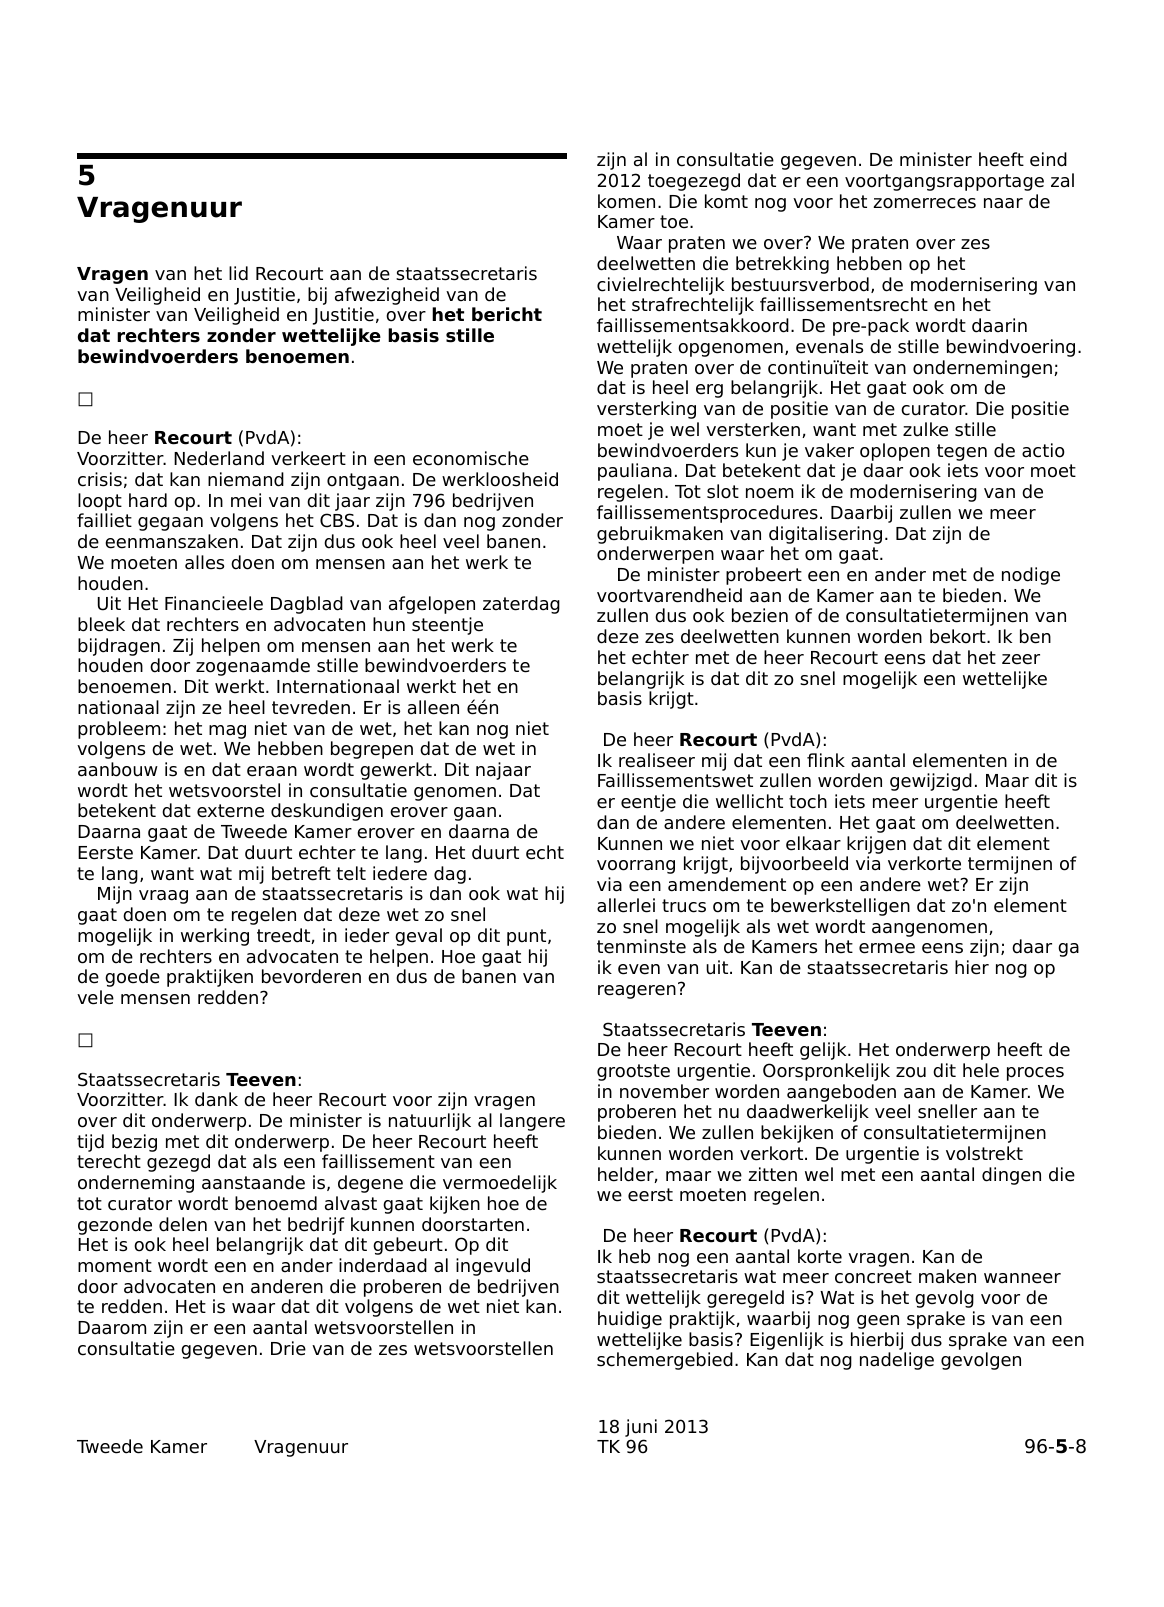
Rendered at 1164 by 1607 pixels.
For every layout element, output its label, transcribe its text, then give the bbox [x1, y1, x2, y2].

text zijn al in consultatie gegeven. De minister heeft eind 2012 toegezegd dat er een voortgangsrapportage zal komen. Die komt nog voor het zomerreces naar de Kamer toe. [596, 150, 1087, 233]
text Uit Het Financieele Dagblad van afgelopen zaterdag bleek dat rechters en advocaten hun steentje bijdragen. Zij helpen om mensen aan het werk te houden door zogenaamde stille bewindvoerders te benoemen. Dit werkt. Internationaal werkt het en nationaal zijn ze heel tevreden. Er is alleen één probleem: het mag niet van de wet, het kan nog niet volgens de wet. We hebben begrepen dat de wet in aanbouw is en dat eraan wordt gewerkt. Dit najaar wordt het wetsvoorstel in consultatie genomen. Dat betekent dat externe deskundigen erover gaan. Daarna gaat de Tweede Kamer erover en daarna de Eerste Kamer. Dat duurt echter te lang. Het duurt echt te lang, want wat mij betreft telt iedere dag. [77, 594, 567, 884]
text De minister probeert een en ander met de nodige voortvarendheid aan de Kamer aan te bieden. We zullen dus ook bezien of de consultatietermijnen van deze zes deelwetten kunnen worden bekort. Ik ben het echter met de heer Recourt eens dat het zeer belangrijk is dat dit zo snel mogelijk een wettelijke basis krijgt. [596, 565, 1087, 710]
title 5 Vragenuur [77, 159, 567, 224]
text Mijn vraag aan de staatssecretaris is dan ook wat hij gaat doen om te regelen dat deze wet zo snel mogelijk in werking treedt, in ieder geval op dit punt, om de rechters en advocaten te helpen. Hoe gaat hij de goede praktijken bevorderen en dus de banen van vele mensen redden? [77, 884, 567, 1009]
text De heer Recourt (PvdA): [77, 428, 567, 449]
text Staatssecretaris Teeven: [77, 1069, 567, 1090]
text Ik heb nog een aantal korte vragen. Kan de staatssecretaris wat meer concreet maken wanneer dit wettelijk geregeld is? Wat is het gevolg voor de huidige praktijk, waarbij nog geen sprake is van een wettelijke basis? Eigenlijk is hierbij dus sprake van een schemergebied. Kan dat nog nadelige gevolgen [596, 1247, 1087, 1371]
text Waar praten we over? We praten over zes deelwetten die betrekking hebben op het civielrechtelijk bestuursverbod, de modernisering van het strafrechtelijk faillissementsrecht en het faillissementsakkoord. De pre-pack wordt daarin wettelijk opgenomen, evenals de stille bewindvoering. We praten over de continuïteit van ondernemingen; dat is heel erg belangrijk. Het gaat ook om de versterking van de positie van de curator. Die positie moet je wel versterken, want met zulke stille bewindvoerders kun je vaker oplopen tegen de actio pauliana. Dat betekent dat je daar ook iets voor moet regelen. Tot slot noem ik de modernisering van de faillissementsprocedures. Daarbij zullen we meer gebruikmaken van digitalisering. Dat zijn de onderwerpen waar het om gaat. [596, 233, 1087, 565]
text □ [77, 1029, 567, 1049]
text Ik realiseer mij dat een flink aantal elementen in de Faillissementswet zullen worden gewijzigd. Maar dit is er eentje die wellicht toch iets meer urgentie heeft dan de andere elementen. Het gaat om deelwetten. Kunnen we niet voor elkaar krijgen dat dit element voorrang krijgt, bijvoorbeeld via verkorte termijnen of via een amendement op een andere wet? Er zijn allerlei trucs om te bewerkstelligen dat zo'n element zo snel mogelijk als wet wordt aangenomen, tenminste als de Kamers het ermee eens zijn; daar ga ik even van uit. Kan de staatssecretaris hier nog op reageren? [596, 751, 1087, 999]
text Vragen van het lid Recourt aan de staatssecretaris van Veiligheid en Justitie, bij afwezigheid van de minister van Veiligheid en Justitie, over het bericht dat rechters zonder wettelijke basis stille bewindvoerders benoemen. [77, 264, 567, 367]
text De heer Recourt heeft gelijk. Het onderwerp heeft de grootste urgentie. Oorspronkelijk zou dit hele proces in november worden aangeboden aan de Kamer. We proberen het nu daadwerkelijk veel sneller aan te bieden. We zullen bekijken of consultatietermijnen kunnen worden verkort. De urgentie is volstrekt helder, maar we zitten wel met een aantal dingen die we eerst moeten regelen. [596, 1040, 1087, 1206]
text Voorzitter. Ik dank de heer Recourt voor zijn vragen over dit onderwerp. De minister is natuurlijk al langere tijd bezig met dit onderwerp. De heer Recourt heeft terecht gezegd dat als een faillissement van een onderneming aanstaande is, degene die vermoedelijk tot curator wordt benoemd alvast gaat kijken hoe de gezonde delen van het bedrijf kunnen doorstarten. Het is ook heel belangrijk dat dit gebeurt. Op dit moment wordt een en ander inderdaad al ingevuld door advocaten en anderen die proberen de bedrijven te redden. Het is waar dat dit volgens de wet niet kan. Daarom zijn er een aantal wetsvoorstellen in consultatie gegeven. Drie van de zes wetsvoorstellen [77, 1090, 567, 1359]
text □ [77, 387, 567, 408]
text De heer Recourt (PvdA): [596, 1226, 1087, 1247]
text Voorzitter. Nederland verkeert in een economische crisis; dat kan niemand zijn ontgaan. De werkloosheid loopt hard op. In mei van dit jaar zijn 796 bedrijven failliet gegaan volgens het CBS. Dat is dan nog zonder de eenmanszaken. Dat zijn dus ook heel veel banen. We moeten alles doen om mensen aan het werk te houden. [77, 449, 567, 594]
text De heer Recourt (PvdA): [596, 730, 1087, 751]
text Staatssecretaris Teeven: [596, 1019, 1087, 1040]
